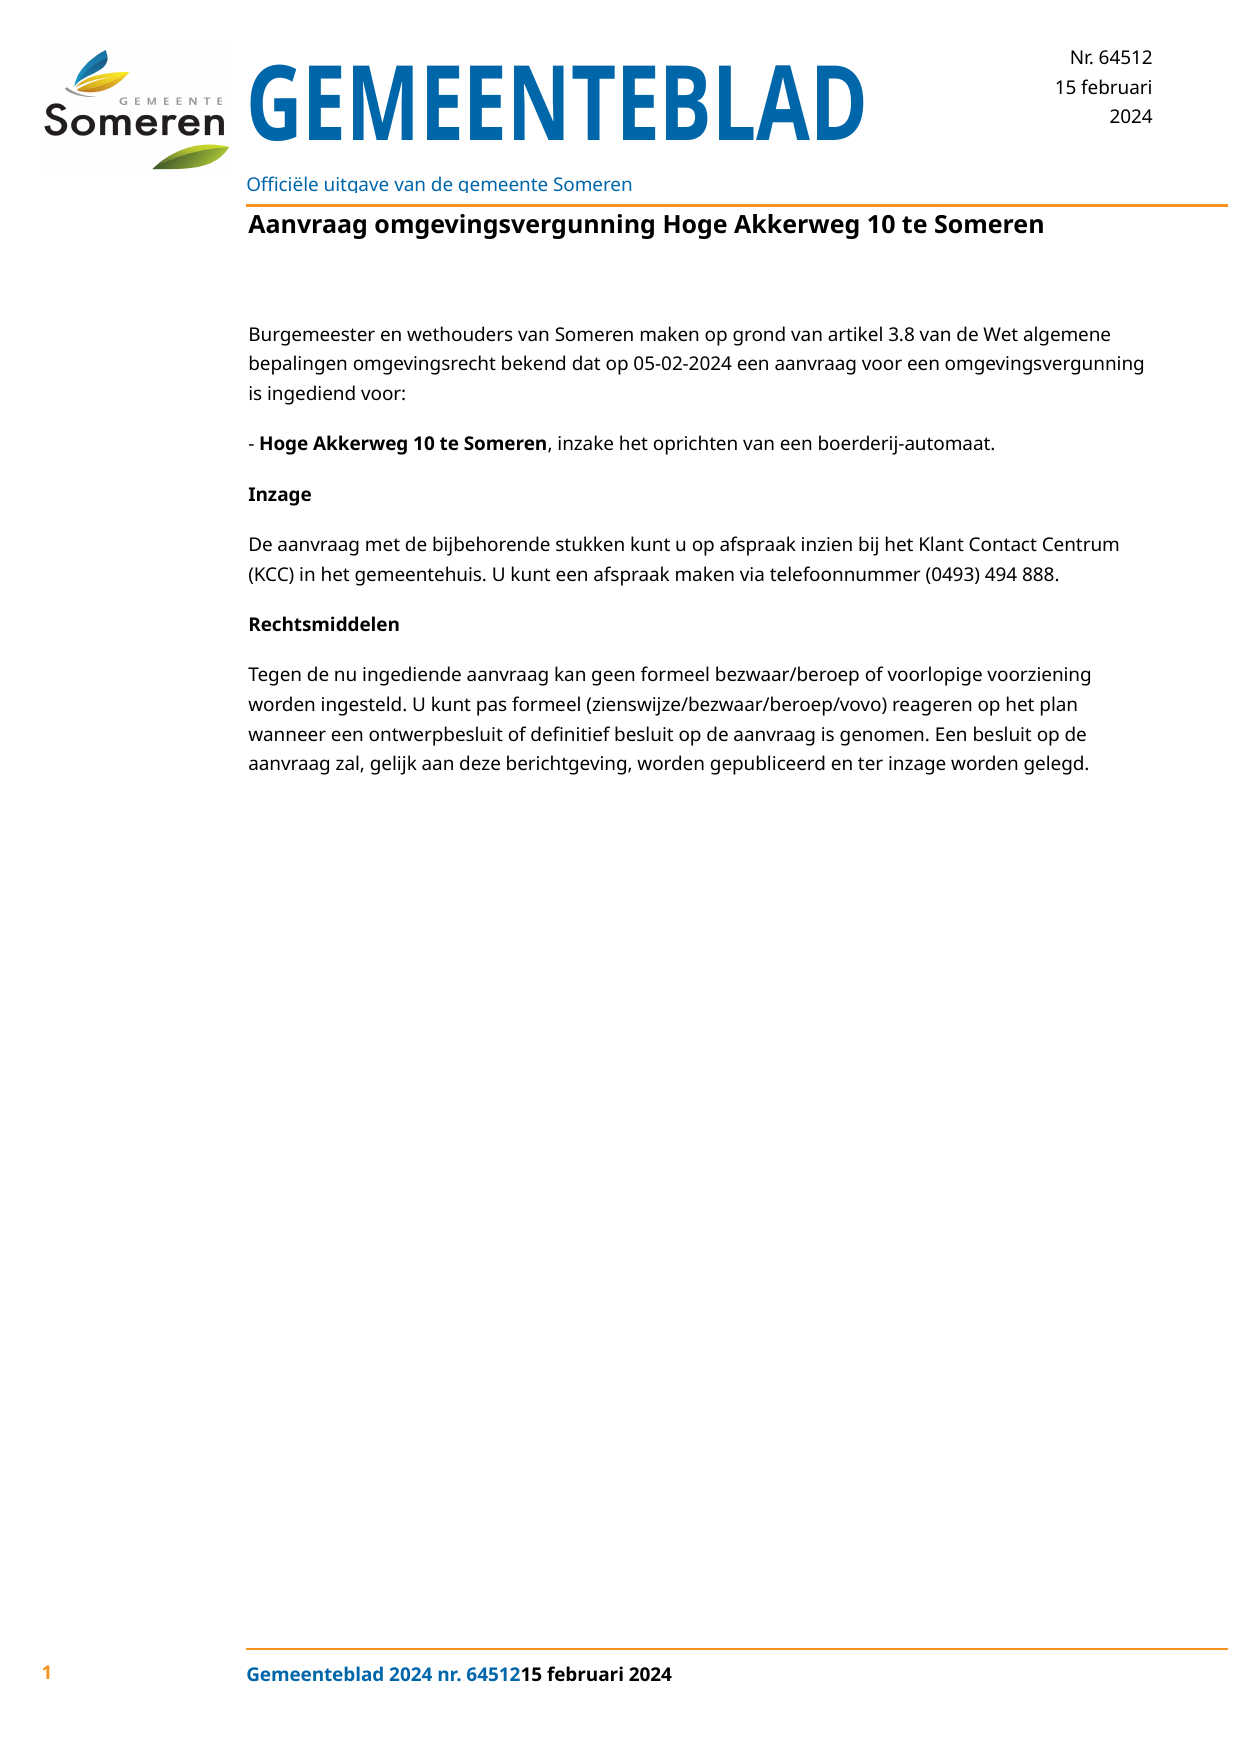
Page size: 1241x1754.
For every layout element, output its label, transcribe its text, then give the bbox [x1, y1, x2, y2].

text - Hoge Akkerweg 10 te Someren, inzake het oprichten van een boerderij-automaat. [248, 430, 1152, 456]
text De aanvraag met de bijbehorende stukken kunt u op afspraak inzien bij het Klant Contact Centrum (KCC) in het gemeentehuis. U kunt een afspraak maken via telefoonnummer (0493) 494 888. [248, 531, 1152, 586]
text Inzage [248, 481, 1152, 506]
text Burgemeester en wethouders van Someren maken op grond van artikel 3.8 van de Wet algemene bepalingen omgevingsrecht bekend dat op 05-02-2024 een aanvraag voor een omgevingsvergunning is ingediend voor: [248, 321, 1152, 406]
text Rechtsmiddelen [248, 611, 1152, 637]
text Tegen de nu ingediende aanvraag kan geen formeel bezwaar/beroep of voorlopige voorziening worden ingesteld. U kunt pas formeel (zienswijze/bezwaar/beroep/vovo) reageren op het plan wanneer een ontwerpbesluit of definitief besluit op de aanvraag is genomen. Een besluit op de aanvraag zal, gelijk aan deze berichtgeving, worden gepubliceerd en ter inzage worden gelegd. [248, 662, 1152, 776]
text Aanvraag omgevingsvergunning Hoge Akkerweg 10 te Someren [248, 207, 1152, 241]
picture [41, 47, 231, 172]
